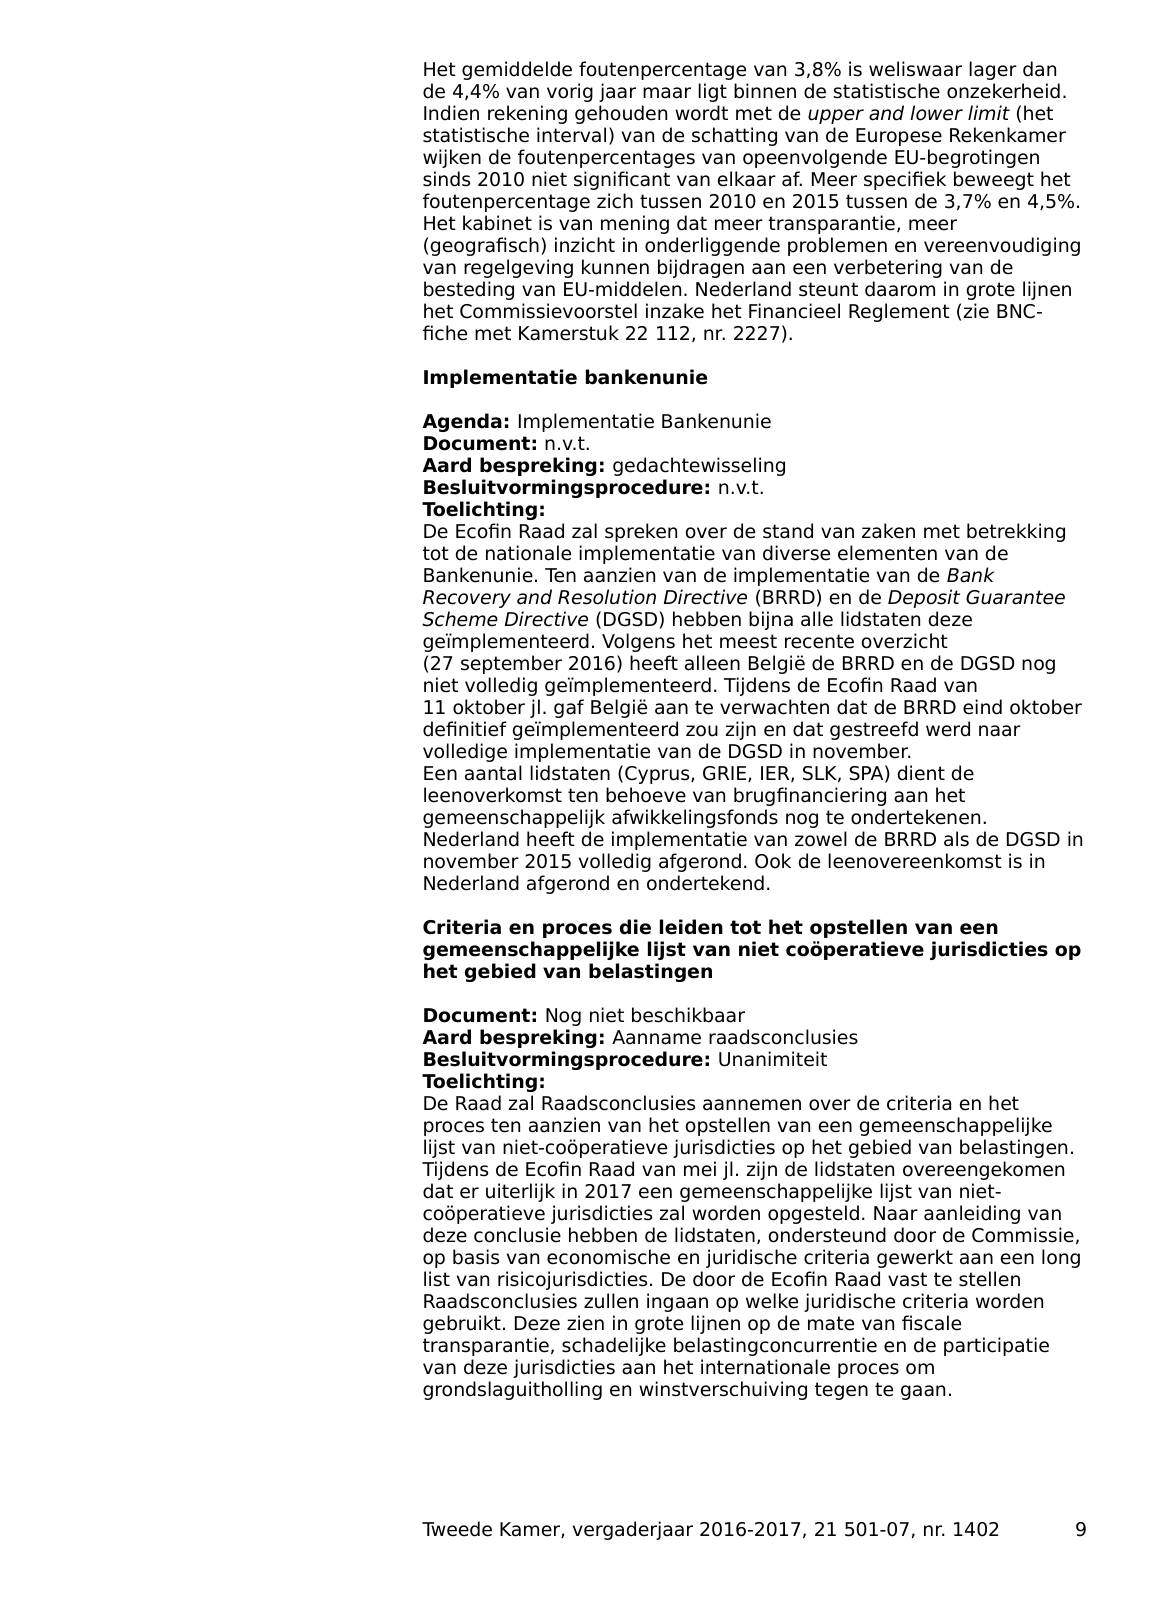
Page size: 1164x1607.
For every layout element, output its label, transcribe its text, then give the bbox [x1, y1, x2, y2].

text Toelichting: [422, 499, 1087, 521]
text Besluitvormingsprocedure: Unanimiteit [422, 1049, 1087, 1071]
text Besluitvormingsprocedure: n.v.t. [422, 477, 1087, 499]
text Aard bespreking: Aanname raadsconclusies [422, 1027, 1087, 1049]
text Aard bespreking: gedachtewisseling [422, 455, 1087, 477]
text Agenda: Implementatie Bankenunie [422, 411, 1087, 433]
subtitle Implementatie bankenunie [422, 367, 1087, 389]
text De Ecofin Raad zal spreken over de stand van zaken met betrekking tot de nationale implementatie van diverse elementen van de Bankenunie. Ten aanzien van de implementatie van de Bank Recovery and Resolution Directive (BRRD) en de Deposit Guarantee Scheme Directive (DGSD) hebben bijna alle lidstaten deze geïmplementeerd. Volgens het meest recente overzicht (27 september 2016) heeft alleen België de BRRD en de DGSD nog niet volledig geïmplementeerd. Tijdens de Ecofin Raad van 11 oktober jl. gaf België aan te verwachten dat de BRRD eind oktober definitief geïmplementeerd zou zijn en dat gestreefd werd naar volledige implementatie van de DGSD in november. [422, 521, 1087, 763]
text Een aantal lidstaten (Cyprus, GRIE, IER, SLK, SPA) dient de leenoverkomst ten behoeve van brugfinanciering aan het gemeenschappelijk afwikkelingsfonds nog te ondertekenen. Nederland heeft de implementatie van zowel de BRRD als de DGSD in november 2015 volledig afgerond. Ook de leenovereenkomst is in Nederland afgerond en ondertekend. [422, 763, 1087, 895]
text Document: Nog niet beschikbaar [422, 1005, 1087, 1027]
text De Raad zal Raadsconclusies aannemen over de criteria en het proces ten aanzien van het opstellen van een gemeenschappelijke lijst van niet-coöperatieve jurisdicties op het gebied van belastingen. Tijdens de Ecofin Raad van mei jl. zijn de lidstaten overeengekomen dat er uiterlijk in 2017 een gemeenschappelijke lijst van niet-coöperatieve jurisdicties zal worden opgesteld. Naar aanleiding van deze conclusie hebben de lidstaten, ondersteund door de Commissie, op basis van economische en juridische criteria gewerkt aan een long list van risicojurisdicties. De door de Ecofin Raad vast te stellen Raadsconclusies zullen ingaan op welke juridische criteria worden gebruikt. Deze zien in grote lijnen op de mate van fiscale transparantie, schadelijke belastingconcurrentie en de participatie van deze jurisdicties aan het internationale proces om grondslaguitholling en winstverschuiving tegen te gaan. [422, 1093, 1087, 1401]
text Toelichting: [422, 1071, 1087, 1093]
text Document: n.v.t. [422, 433, 1087, 455]
text Het gemiddelde foutenpercentage van 3,8% is weliswaar lager dan de 4,4% van vorig jaar maar ligt binnen de statistische onzekerheid. Indien rekening gehouden wordt met de upper and lower limit (het statistische interval) van de schatting van de Europese Rekenkamer wijken de foutenpercentages van opeenvolgende EU-begrotingen sinds 2010 niet significant van elkaar af. Meer specifiek beweegt het foutenpercentage zich tussen 2010 en 2015 tussen de 3,7% en 4,5%. Het kabinet is van mening dat meer transparantie, meer (geografisch) inzicht in onderliggende problemen en vereenvoudiging van regelgeving kunnen bijdragen aan een verbetering van de besteding van EU-middelen. Nederland steunt daarom in grote lijnen het Commissievoorstel inzake het Financieel Reglement (zie BNC-fiche met Kamerstuk 22 112, nr. 2227). [422, 59, 1087, 345]
subtitle Criteria en proces die leiden tot het opstellen van een gemeenschappelijke lijst van niet coöperatieve jurisdicties op het gebied van belastingen [422, 917, 1087, 983]
